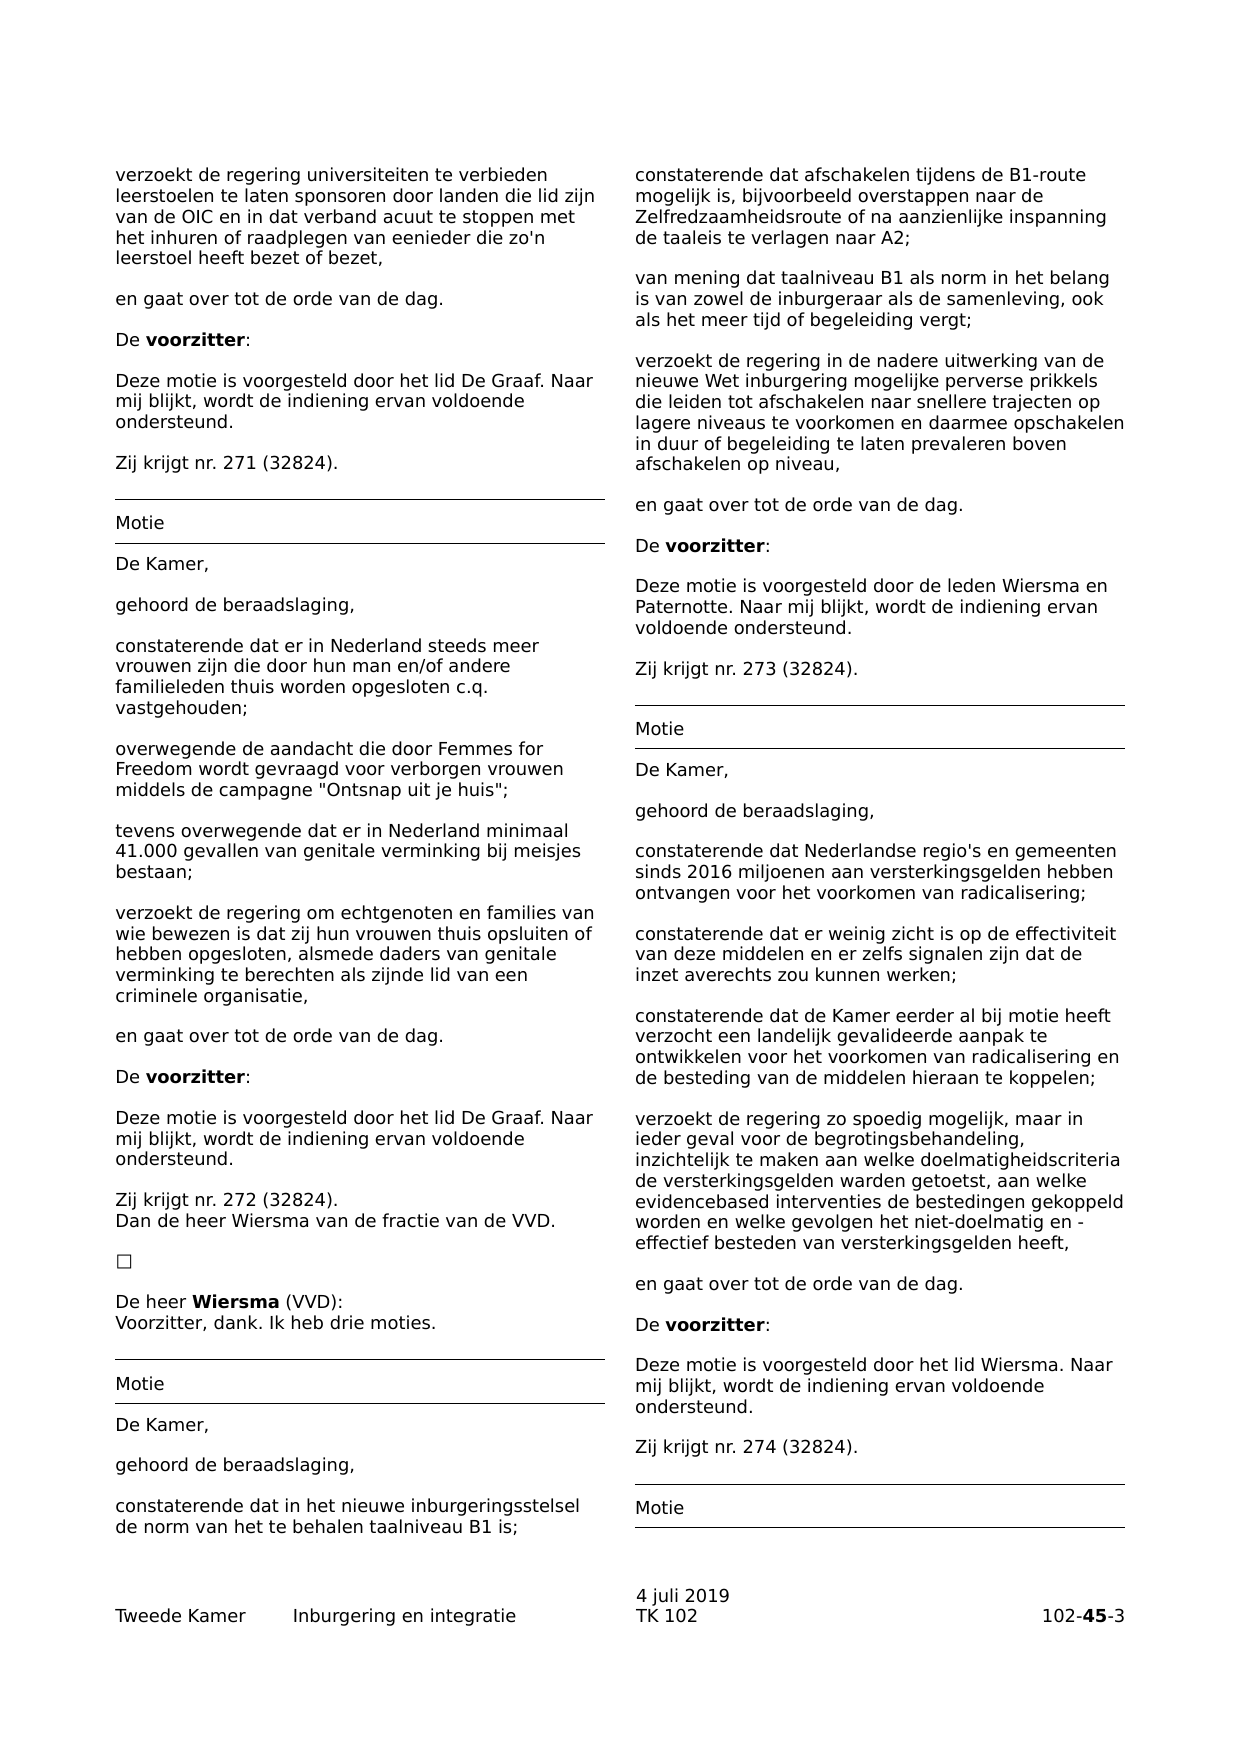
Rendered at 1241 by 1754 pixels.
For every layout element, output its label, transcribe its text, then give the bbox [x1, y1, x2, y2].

text verzoekt de regering universiteiten te verbieden leerstoelen te laten sponsoren door landen die lid zijn van de OIC en in dat verband acuut te stoppen met het inhuren of raadplegen van eenieder die zo'n leerstoel heeft bezet of bezet, [115, 165, 605, 269]
text verzoekt de regering in de nadere uitwerking van de nieuwe Wet inburgering mogelijke perverse prikkels die leiden tot afschakelen naar snellere trajecten op lagere niveaus te voorkomen en daarmee opschakelen in duur of begeleiding te laten prevaleren boven afschakelen op niveau, [635, 350, 1125, 475]
text ⬜ [115, 1252, 605, 1272]
text van mening dat taalniveau B1 als norm in het belang is van zowel de inburgeraar als de samenleving, ook als het meer tijd of begeleiding vergt; [635, 268, 1125, 330]
text Deze motie is voorgesteld door het lid Wiersma. Naar mij blijkt, wordt de indiening ervan voldoende ondersteund. [635, 1355, 1125, 1417]
text De voorzitter: [115, 1067, 605, 1088]
text De voorzitter: [635, 1314, 1125, 1335]
text Motie [635, 719, 1125, 740]
text De Kamer, [115, 1414, 605, 1435]
text gehoord de beraadslaging, [115, 1455, 605, 1476]
text De Kamer, [115, 554, 605, 575]
text Voorzitter, dank. Ik heb drie moties. [115, 1313, 605, 1334]
text constaterende dat afschakelen tijdens de B1-route mogelijk is, bijvoorbeeld overstappen naar de Zelfredzaamheidsroute of na aanzienlijke inspanning de taaleis te verlagen naar A2; [635, 165, 1125, 248]
text Deze motie is voorgesteld door het lid De Graaf. Naar mij blijkt, wordt de indiening ervan voldoende ondersteund. [115, 370, 605, 433]
text en gaat over tot de orde van de dag. [635, 495, 1125, 516]
text constaterende dat er in Nederland steeds meer vrouwen zijn die door hun man en/of andere familieleden thuis worden opgesloten c.q. vastgehouden; [115, 635, 605, 718]
text Zij krijgt nr. 271 (32824). [115, 453, 605, 473]
text verzoekt de regering om echtgenoten en families van wie bewezen is dat zij hun vrouwen thuis opsluiten of hebben opgesloten, alsmede daders van genitale verminking te berechten als zijnde lid van een criminele organisatie, [115, 903, 605, 1006]
text en gaat over tot de orde van de dag. [635, 1274, 1125, 1294]
text De voorzitter: [635, 536, 1125, 556]
text constaterende dat Nederlandse regio's en gemeenten sinds 2016 miljoenen aan versterkingsgelden hebben ontvangen voor het voorkomen van radicalisering; [635, 841, 1125, 903]
text Zij krijgt nr. 274 (32824). [635, 1437, 1125, 1458]
text overwegende de aandacht die door Femmes for Freedom wordt gevraagd voor verborgen vrouwen middels de campagne "Ontsnap uit je huis"; [115, 738, 605, 801]
text tevens overwegende dat er in Nederland minimaal 41.000 gevallen van genitale verminking bij meisjes bestaan; [115, 821, 605, 883]
text Deze motie is voorgesteld door de leden Wiersma en Paternotte. Naar mij blijkt, wordt de indiening ervan voldoende ondersteund. [635, 576, 1125, 638]
text De heer Wiersma (VVD): [115, 1292, 605, 1313]
text constaterende dat in het nieuwe inburgeringsstelsel de norm van het te behalen taalniveau B1 is; [115, 1496, 605, 1537]
text Motie [635, 1498, 1125, 1519]
text Dan de heer Wiersma van de fractie van de VVD. [115, 1211, 605, 1232]
text Motie [115, 513, 605, 534]
text De Kamer, [635, 760, 1125, 781]
text De voorzitter: [115, 330, 605, 350]
text en gaat over tot de orde van de dag. [115, 289, 605, 310]
text gehoord de beraadslaging, [635, 801, 1125, 821]
text constaterende dat de Kamer eerder al bij motie heeft verzocht een landelijk gevalideerde aanpak te ontwikkelen voor het voorkomen van radicalisering en de besteding van de middelen hieraan te koppelen; [635, 1006, 1125, 1088]
text verzoekt de regering zo spoedig mogelijk, maar in ieder geval voor de begrotingsbehandeling, inzichtelijk te maken aan welke doelmatigheidscriteria de versterkingsgelden warden getoetst, aan welke evidencebased interventies de bestedingen gekoppeld worden en welke gevolgen het niet-doelmatig en -effectief besteden van versterkingsgelden heeft, [635, 1108, 1125, 1254]
text Zij krijgt nr. 272 (32824). [115, 1190, 605, 1211]
text Zij krijgt nr. 273 (32824). [635, 658, 1125, 679]
text Deze motie is voorgesteld door het lid De Graaf. Naar mij blijkt, wordt de indiening ervan voldoende ondersteund. [115, 1108, 605, 1170]
text gehoord de beraadslaging, [115, 595, 605, 615]
text Motie [115, 1374, 605, 1394]
text en gaat over tot de orde van de dag. [115, 1026, 605, 1047]
text constaterende dat er weinig zicht is op de effectiviteit van deze middelen en er zelfs signalen zijn dat de inzet averechts zou kunnen werken; [635, 923, 1125, 986]
